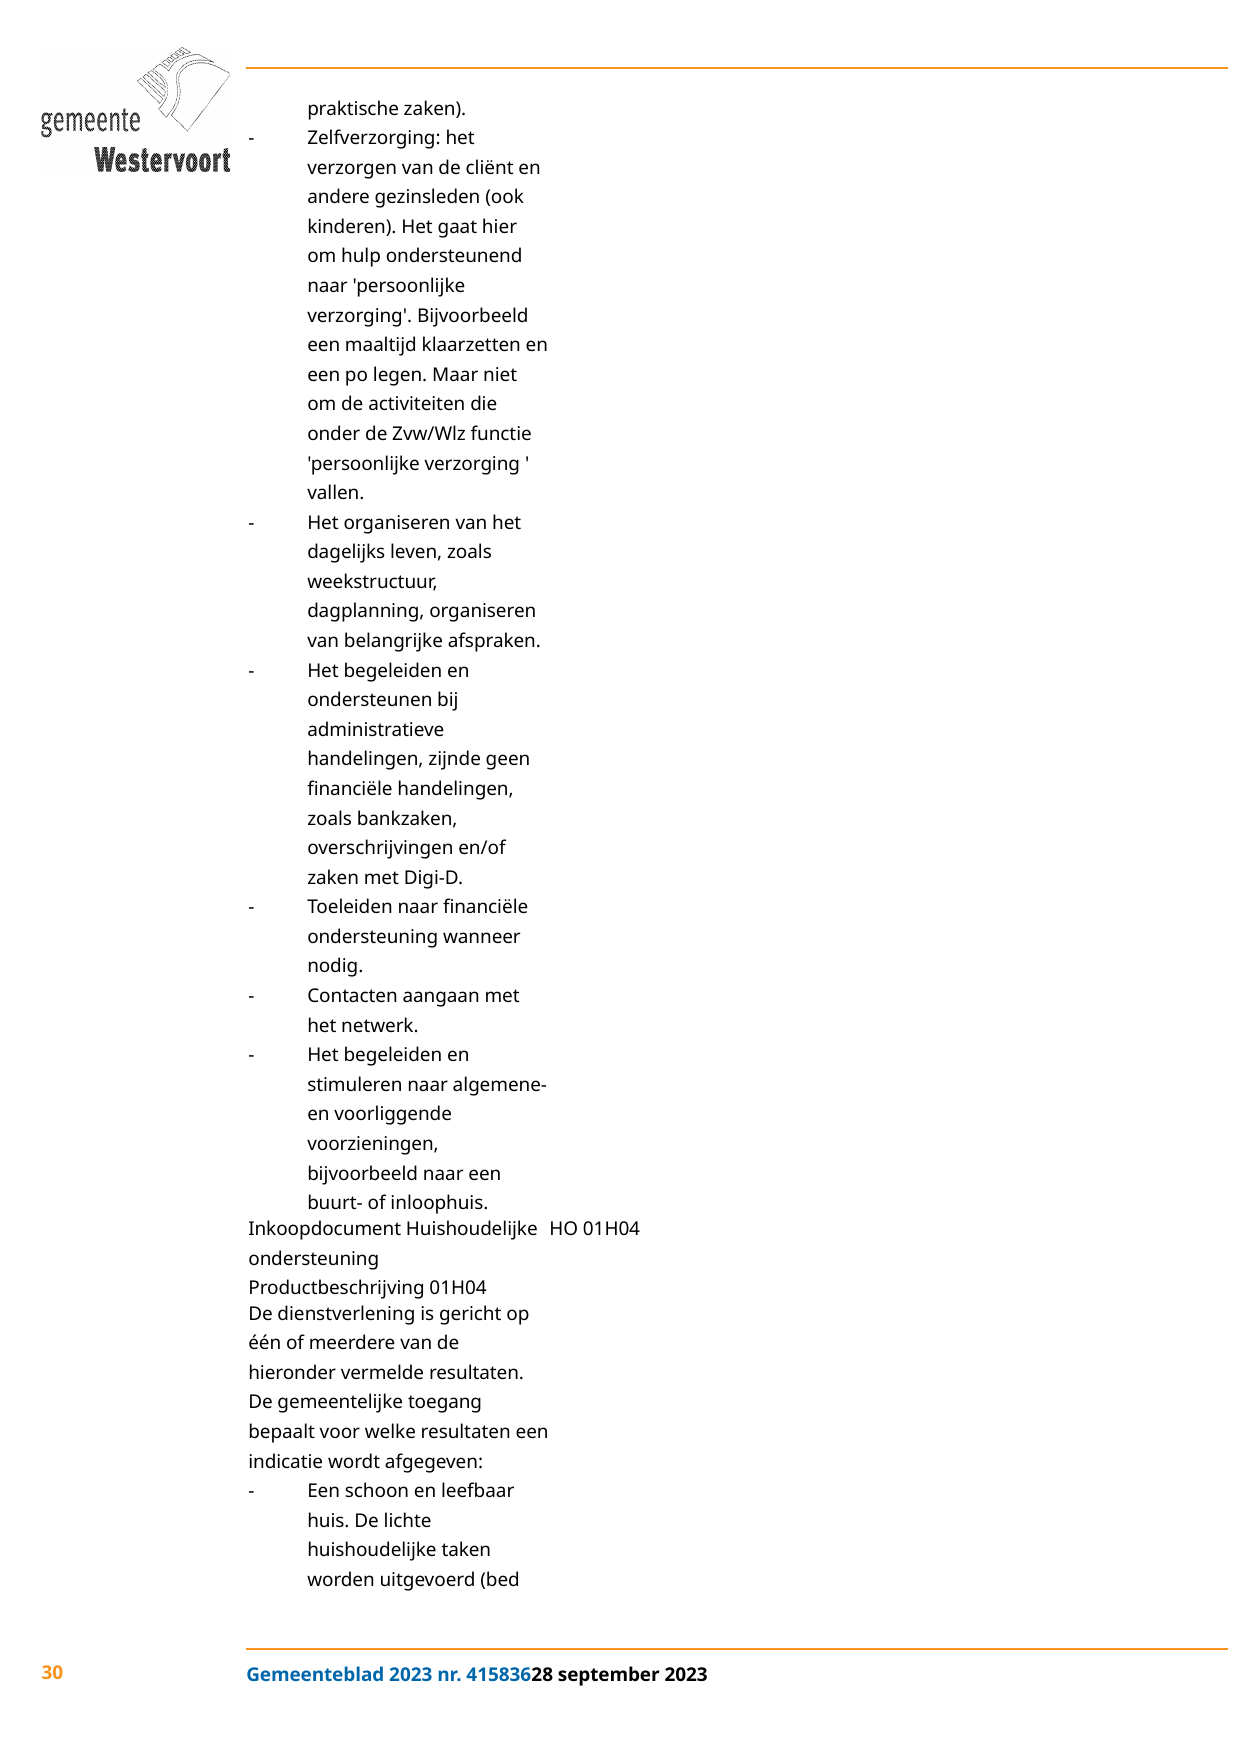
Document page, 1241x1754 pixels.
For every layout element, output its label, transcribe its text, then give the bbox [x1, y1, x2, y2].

table_cell [850, 1215, 1152, 1300]
table_cell Inkoopdocument Huishoudelijke ondersteuning Productbeschrijving 01H04 [248, 1215, 549, 1300]
picture [41, 47, 231, 172]
table_cell [850, 1300, 1152, 1592]
table_cell [549, 1300, 850, 1592]
table_cell De dienstverlening is gericht op één of meerdere van de hieronder vermelde resultaten. De gemeentelijke toegang bepaalt voor welke resultaten een indicatie wordt afgegeven: Een schoon en leefbaar huis. De lichte huishoudelijke taken worden uitgevoerd (bed [248, 1300, 549, 1592]
table_cell [850, 95, 1152, 1215]
table_cell praktische zaken). Zelfverzorging: het verzorgen van de cliënt en andere gezinsleden (ook kinderen). Het gaat hier om hulp ondersteunend naar 'persoonlijke verzorging'. Bijvoorbeeld een maaltijd klaarzetten en een po legen. Maar niet om de activiteiten die onder de Zvw/Wlz functie 'persoonlijke verzorging ' vallen. Het organiseren van het dagelijks leven, zoals weekstructuur, dagplanning, organiseren van belangrijke afspraken. Het begeleiden en ondersteunen bij administratieve handelingen, zijnde geen financiële handelingen, zoals bankzaken, overschrijvingen en/of zaken met Digi-D. Toeleiden naar financiële ondersteuning wanneer nodig. Contacten aangaan met het netwerk. Het begeleiden en stimuleren naar algemene- en voorliggende voorzieningen, bijvoorbeeld naar een buurt- of inloophuis. [248, 95, 549, 1215]
table_cell [549, 95, 850, 1215]
table_cell HO 01H04 [549, 1215, 850, 1300]
